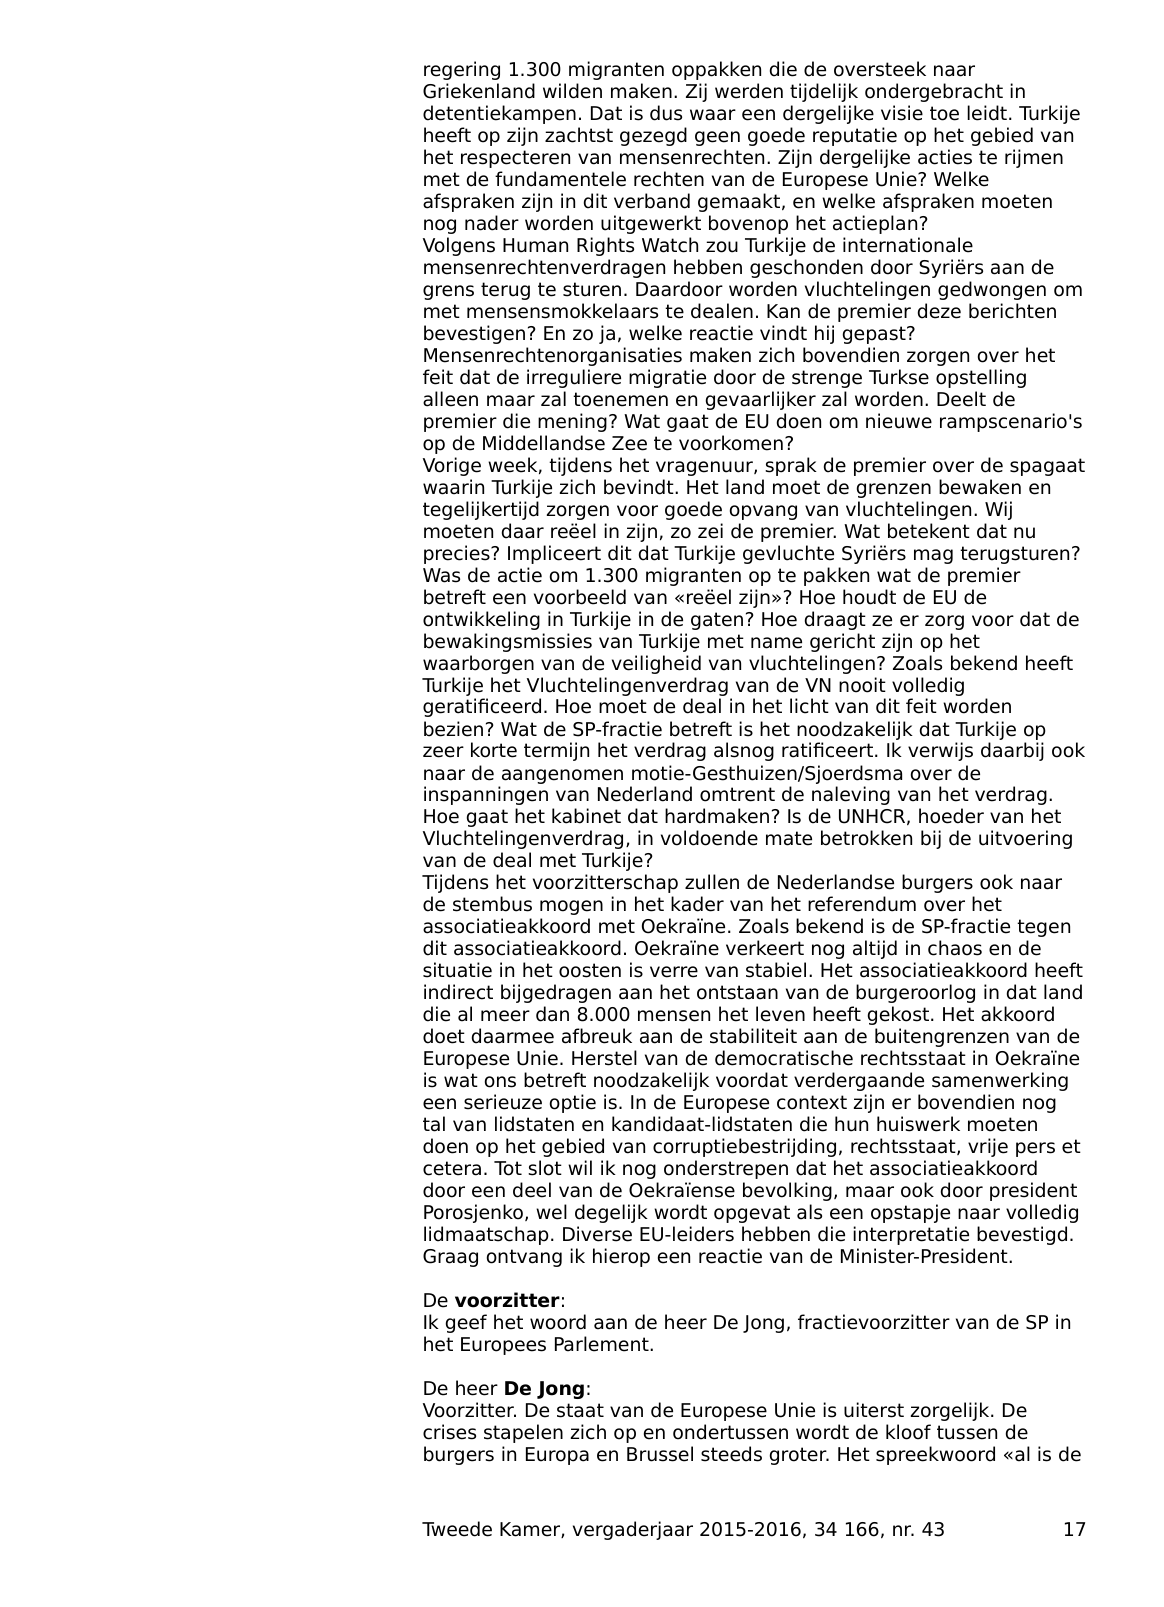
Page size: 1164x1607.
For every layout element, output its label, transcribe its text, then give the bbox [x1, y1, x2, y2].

text Volgens Human Rights Watch zou Turkije de internationale mensenrechtenverdragen hebben geschonden door Syriërs aan de grens terug te sturen. Daardoor worden vluchtelingen gedwongen om met mensensmokkelaars te dealen. Kan de premier deze berichten bevestigen? En zo ja, welke reactie vindt hij gepast? Mensenrechtenorganisaties maken zich bovendien zorgen over het feit dat de irreguliere migratie door de strenge Turkse opstelling alleen maar zal toenemen en gevaarlijker zal worden. Deelt de premier die mening? Wat gaat de EU doen om nieuwe rampscenario's op de Middellandse Zee te voorkomen? [422, 235, 1087, 455]
text regering 1.300 migranten oppakken die de oversteek naar Griekenland wilden maken. Zij werden tijdelijk ondergebracht in detentiekampen. Dat is dus waar een dergelijke visie toe leidt. Turkije heeft op zijn zachtst gezegd geen goede reputatie op het gebied van het respecteren van mensenrechten. Zijn dergelijke acties te rijmen met de fundamentele rechten van de Europese Unie? Welke afspraken zijn in dit verband gemaakt, en welke afspraken moeten nog nader worden uitgewerkt bovenop het actieplan? [422, 59, 1087, 235]
text Ik geef het woord aan de heer De Jong, fractievoorzitter van de SP in het Europees Parlement. [422, 1312, 1087, 1356]
text Voorzitter. De staat van de Europese Unie is uiterst zorgelijk. De crises stapelen zich op en ondertussen wordt de kloof tussen de burgers in Europa en Brussel steeds groter. Het spreekwoord «al is de [422, 1400, 1087, 1466]
text De heer De Jong: [422, 1378, 1087, 1400]
text De voorzitter: [422, 1290, 1087, 1312]
text Tijdens het voorzitterschap zullen de Nederlandse burgers ook naar de stembus mogen in het kader van het referendum over het associatieakkoord met Oekraïne. Zoals bekend is de SP-fractie tegen dit associatieakkoord. Oekraïne verkeert nog altijd in chaos en de situatie in het oosten is verre van stabiel. Het associatieakkoord heeft indirect bijgedragen aan het ontstaan van de burgeroorlog in dat land die al meer dan 8.000 mensen het leven heeft gekost. Het akkoord doet daarmee afbreuk aan de stabiliteit aan de buitengrenzen van de Europese Unie. Herstel van de democratische rechtsstaat in Oekraïne is wat ons betreft noodzakelijk voordat verdergaande samenwerking een serieuze optie is. In de Europese context zijn er bovendien nog tal van lidstaten en kandidaat-lidstaten die hun huiswerk moeten doen op het gebied van corruptiebestrijding, rechtsstaat, vrije pers et cetera. Tot slot wil ik nog onderstrepen dat het associatieakkoord door een deel van de Oekraïense bevolking, maar ook door president Porosjenko, wel degelijk wordt opgevat als een opstapje naar volledig lidmaatschap. Diverse EU-leiders hebben die interpretatie bevestigd. Graag ontvang ik hierop een reactie van de Minister-President. [422, 872, 1087, 1268]
text Vorige week, tijdens het vragenuur, sprak de premier over de spagaat waarin Turkije zich bevindt. Het land moet de grenzen bewaken en tegelijkertijd zorgen voor goede opvang van vluchtelingen. Wij moeten daar reëel in zijn, zo zei de premier. Wat betekent dat nu precies? Impliceert dit dat Turkije gevluchte Syriërs mag terugsturen? Was de actie om 1.300 migranten op te pakken wat de premier betreft een voorbeeld van «reëel zijn»? Hoe houdt de EU de ontwikkeling in Turkije in de gaten? Hoe draagt ze er zorg voor dat de bewakingsmissies van Turkije met name gericht zijn op het waarborgen van de veiligheid van vluchtelingen? Zoals bekend heeft Turkije het Vluchtelingenverdrag van de VN nooit volledig geratificeerd. Hoe moet de deal in het licht van dit feit worden bezien? Wat de SP-fractie betreft is het noodzakelijk dat Turkije op zeer korte termijn het verdrag alsnog ratificeert. Ik verwijs daarbij ook naar de aangenomen motie-Gesthuizen/Sjoerdsma over de inspanningen van Nederland omtrent de naleving van het verdrag. Hoe gaat het kabinet dat hardmaken? Is de UNHCR, hoeder van het Vluchtelingenverdrag, in voldoende mate betrokken bij de uitvoering van de deal met Turkije? [422, 455, 1087, 872]
